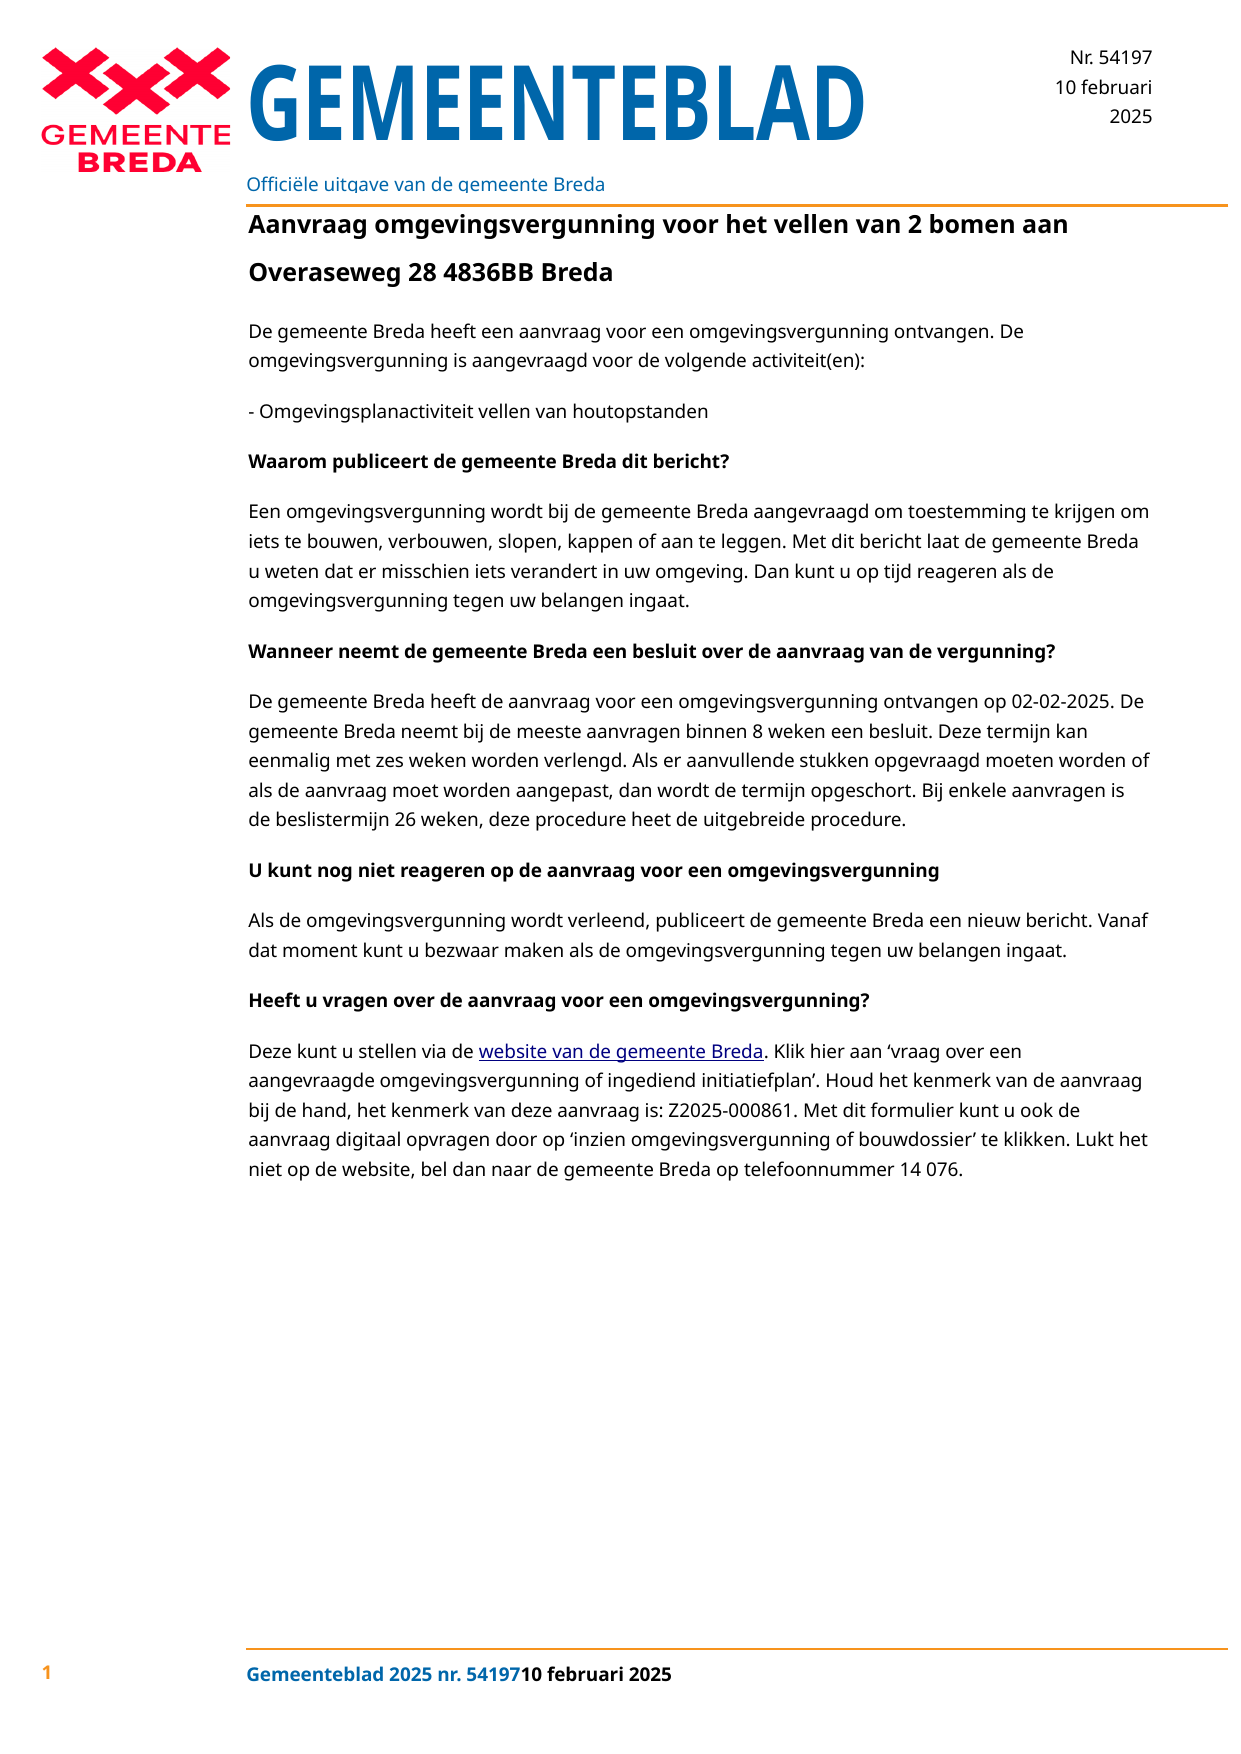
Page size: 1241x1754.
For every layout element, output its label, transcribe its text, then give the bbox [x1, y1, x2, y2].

text Waarom publiceert de gemeente Breda dit bericht? [248, 448, 1152, 474]
text Deze kunt u stellen via de website van de gemeente Breda. Klik hier aan ‘vraag over een aangevraagde omgevingsvergunning of ingediend initiatiefplan’. Houd het kenmerk van de aanvraag bij de hand, het kenmerk van deze aanvraag is: Z2025-000861. Met dit formulier kunt u ook de aanvraag digitaal opvragen door op ‘inzien omgevingsvergunning of bouwdossier’ te klikken. Lukt het niet op de website, bel dan naar de gemeente Breda op telefoonnummer 14 076. [248, 1038, 1152, 1182]
text Een omgevingsvergunning wordt bij de gemeente Breda aangevraagd om toestemming te krijgen om iets te bouwen, verbouwen, slopen, kappen of aan te leggen. Met dit bericht laat de gemeente Breda u weten dat er misschien iets verandert in uw omgeving. Dan kunt u op tijd reageren als de omgevingsvergunning tegen uw belangen ingaat. [248, 499, 1152, 613]
text De gemeente Breda heeft een aanvraag voor een omgevingsvergunning ontvangen. De omgevingsvergunning is aangevraagd voor de volgende activiteit(en): [248, 318, 1152, 373]
text - Omgevingsplanactiviteit vellen van houtopstanden [248, 398, 1152, 424]
text Als de omgevingsvergunning wordt verleend, publiceert de gemeente Breda een nieuw bericht. Vanaf dat moment kunt u bezwaar maken als de omgevingsvergunning tegen uw belangen ingaat. [248, 907, 1152, 963]
text U kunt nog niet reageren op de aanvraag voor een omgevingsvergunning [248, 857, 1152, 883]
text Heeft u vragen over de aanvraag voor een omgevingsvergunning? [248, 987, 1152, 1013]
picture [41, 47, 231, 172]
text Wanneer neemt de gemeente Breda een besluit over de aanvraag van de vergunning? [248, 638, 1152, 664]
text De gemeente Breda heeft de aanvraag voor een omgevingsvergunning ontvangen op 02-02-2025. De gemeente Breda neemt bij de meeste aanvragen binnen 8 weken een besluit. Deze termijn kan eenmalig met zes weken worden verlengd. Als er aanvullende stukken opgevraagd moeten worden of als de aanvraag moet worden aangepast, dan wordt de termijn opgeschort. Bij enkele aanvragen is de beslistermijn 26 weken, deze procedure heet de uitgebreide procedure. [248, 688, 1152, 832]
text Aanvraag omgevingsvergunning voor het vellen van 2 bomen aan Overaseweg 28 4836BB Breda [248, 207, 1152, 288]
